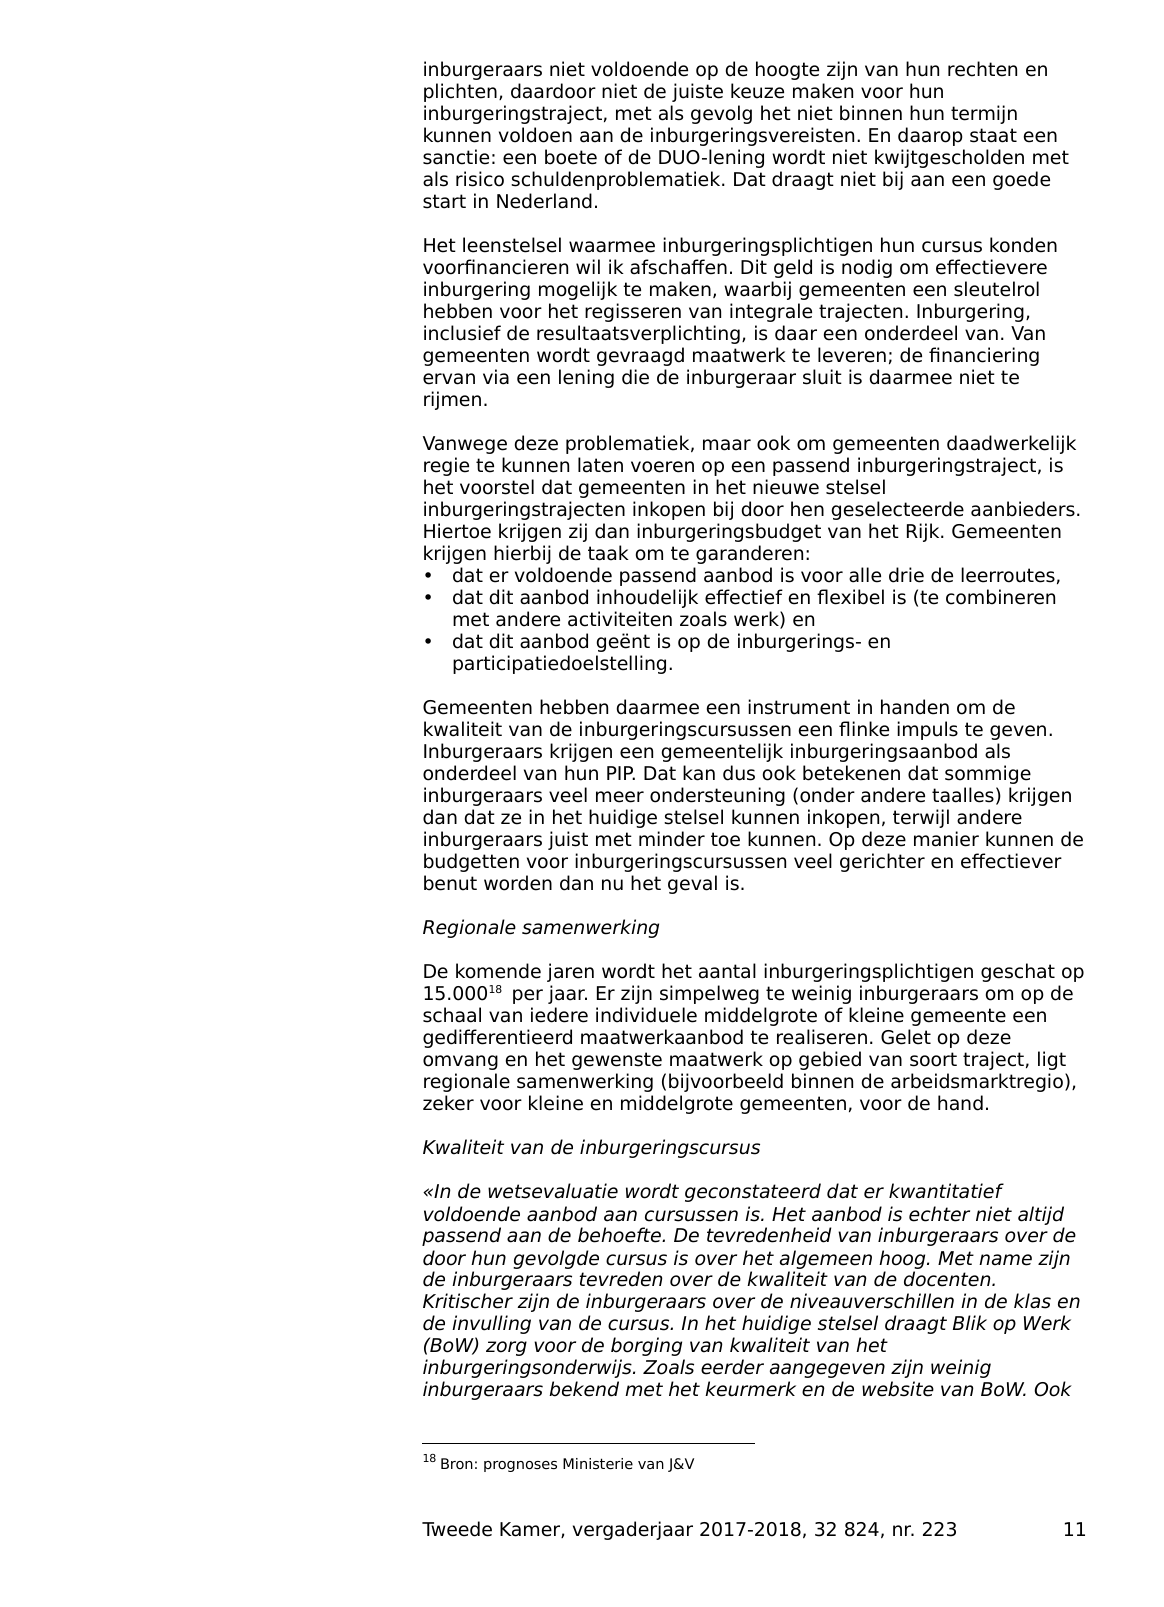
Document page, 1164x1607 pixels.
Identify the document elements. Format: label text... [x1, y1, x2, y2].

subtitle Regionale samenwerking [422, 917, 1087, 939]
subtitle Kwaliteit van de inburgeringscursus [422, 1137, 1087, 1159]
text Het leenstelsel waarmee inburgeringsplichtigen hun cursus konden voorfinancieren wil ik afschaffen. Dit geld is nodig om effectievere inburgering mogelijk te maken, waarbij gemeenten een sleutelrol hebben voor het regisseren van integrale trajecten. Inburgering, inclusief de resultaatsverplichting, is daar een onderdeel van. Van gemeenten wordt gevraagd maatwerk te leveren; de financiering ervan via een lening die de inburgeraar sluit is daarmee niet te rijmen. [422, 235, 1087, 411]
text • dat er voldoende passend aanbod is voor alle drie de leerroutes, [422, 565, 1087, 587]
text De komende jaren wordt het aantal inburgeringsplichtigen geschat op 15.000 per jaar. Er zijn simpelweg te weinig inburgeraars om op de schaal van iedere individuele middelgrote of kleine gemeente een gedifferentieerd maatwerkaanbod te realiseren. Gelet op deze omvang en het gewenste maatwerk op gebied van soort traject, ligt regionale samenwerking (bijvoorbeeld binnen de arbeidsmarktregio), zeker voor kleine en middelgrote gemeenten, voor de hand. [422, 961, 1087, 1115]
text Vanwege deze problematiek, maar ook om gemeenten daadwerkelijk regie te kunnen laten voeren op een passend inburgeringstraject, is het voorstel dat gemeenten in het nieuwe stelsel inburgeringstrajecten inkopen bij door hen geselecteerde aanbieders. Hiertoe krijgen zij dan inburgeringsbudget van het Rijk. Gemeenten krijgen hierbij de taak om te garanderen: [422, 433, 1087, 565]
text Gemeenten hebben daarmee een instrument in handen om de kwaliteit van de inburgeringscursussen een flinke impuls te geven. Inburgeraars krijgen een gemeentelijk inburgeringsaanbod als onderdeel van hun PIP. Dat kan dus ook betekenen dat sommige inburgeraars veel meer ondersteuning (onder andere taalles) krijgen dan dat ze in het huidige stelsel kunnen inkopen, terwijl andere inburgeraars juist met minder toe kunnen. Op deze manier kunnen de budgetten voor inburgeringscursussen veel gerichter en effectiever benut worden dan nu het geval is. [422, 697, 1087, 895]
text «In de wetsevaluatie wordt geconstateerd dat er kwantitatief voldoende aanbod aan cursussen is. Het aanbod is echter niet altijd passend aan de behoefte. De tevredenheid van inburgeraars over de door hun gevolgde cursus is over het algemeen hoog. Met name zijn de inburgeraars tevreden over de kwaliteit van de docenten. Kritischer zijn de inburgeraars over de niveauverschillen in de klas en de invulling van de cursus. In het huidige stelsel draagt Blik op Werk (BoW) zorg voor de borging van kwaliteit van het inburgeringsonderwijs. Zoals eerder aangegeven zijn weinig inburgeraars bekend met het keurmerk en de website van BoW. Ook [422, 1181, 1087, 1401]
text • dat dit aanbod inhoudelijk effectief en flexibel is (te combineren met andere activiteiten zoals werk) en [422, 587, 1087, 631]
text • dat dit aanbod geënt is op de inburgerings- en participatiedoelstelling. [422, 631, 1087, 675]
text inburgeraars niet voldoende op de hoogte zijn van hun rechten en plichten, daardoor niet de juiste keuze maken voor hun inburgeringstraject, met als gevolg het niet binnen hun termijn kunnen voldoen aan de inburgeringsvereisten. En daarop staat een sanctie: een boete of de DUO-lening wordt niet kwijtgescholden met als risico schuldenproblematiek. Dat draagt niet bij aan een goede start in Nederland. [422, 59, 1087, 213]
text Bron: prognoses Ministerie van J&V [422, 1452, 1087, 1474]
